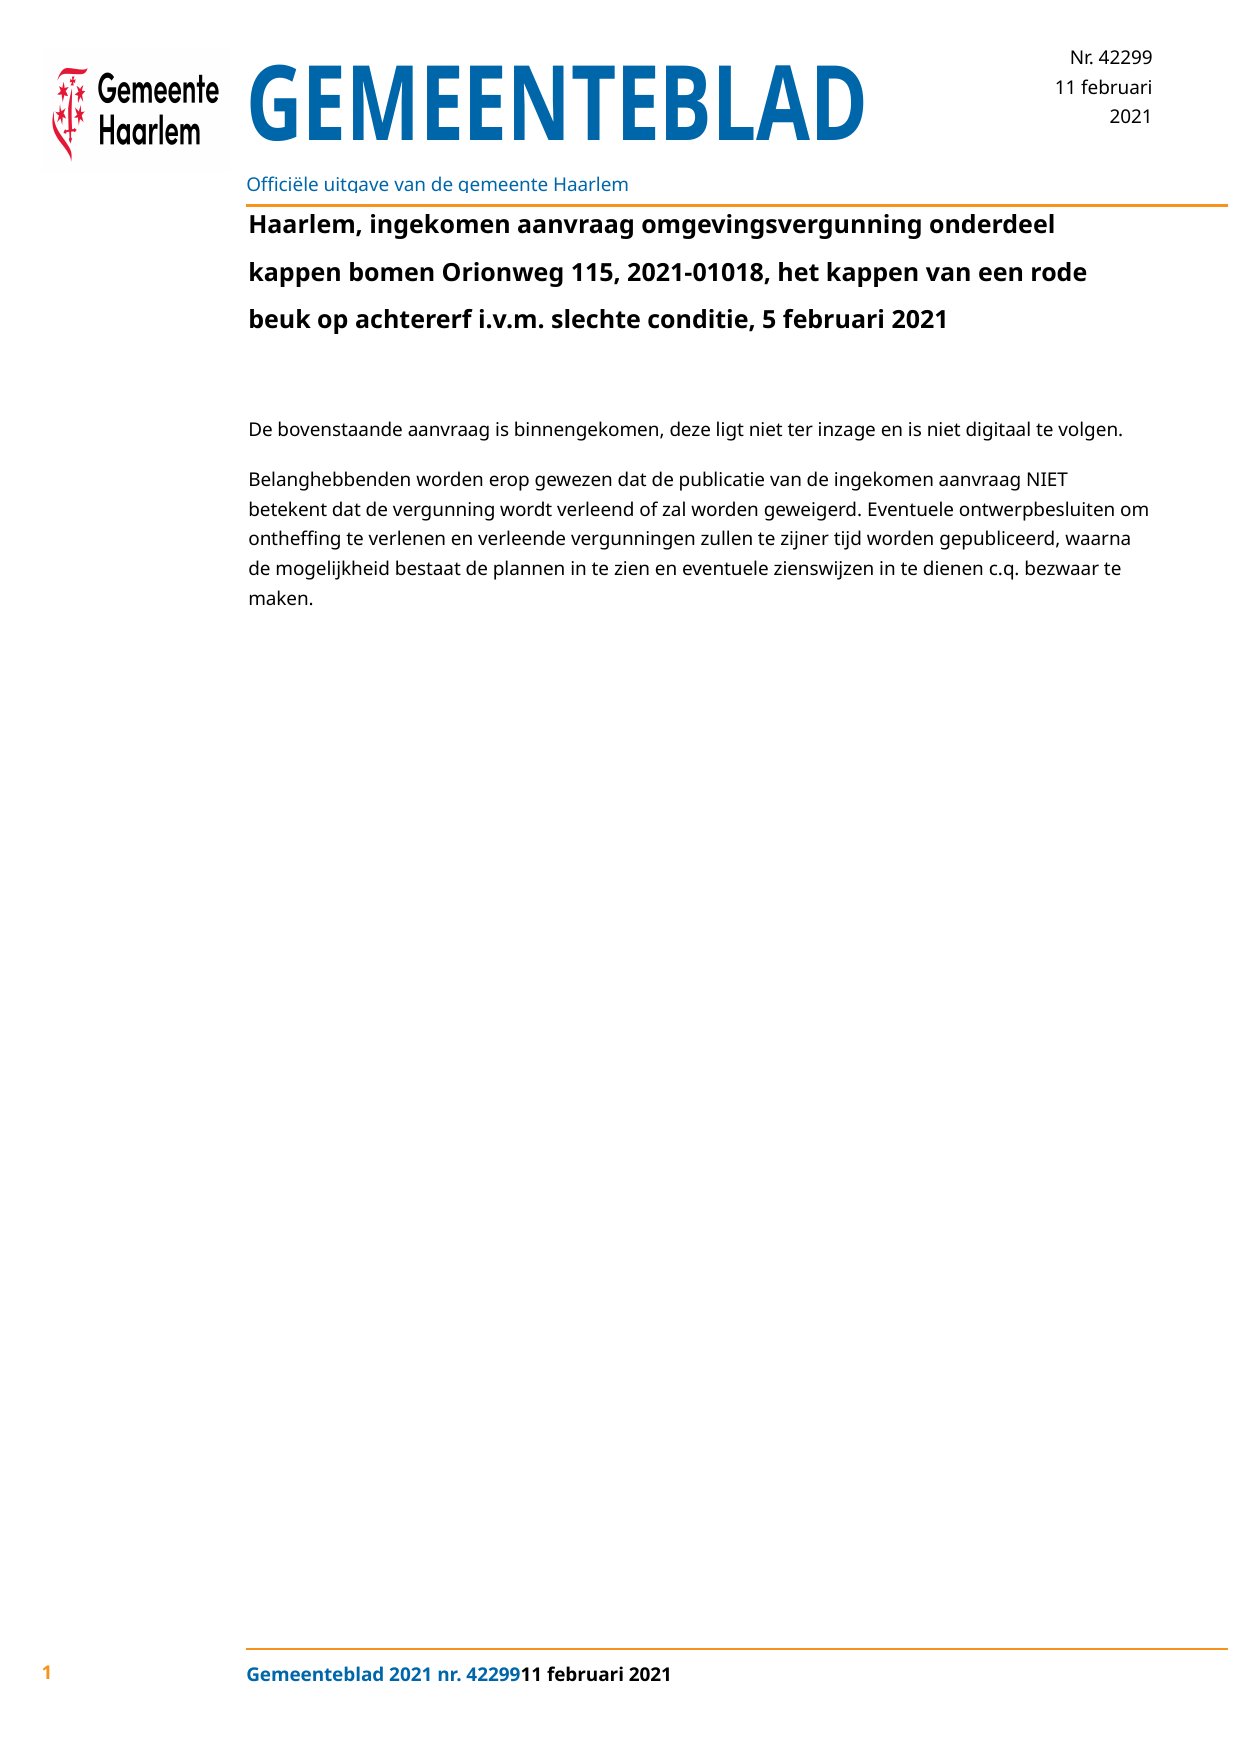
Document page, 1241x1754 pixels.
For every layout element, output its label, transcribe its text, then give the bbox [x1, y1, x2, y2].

picture [41, 47, 231, 172]
text De bovenstaande aanvraag is binnengekomen, deze ligt niet ter inzage en is niet digitaal te volgen. [248, 416, 1152, 442]
text Belanghebbenden worden erop gewezen dat de publicatie van de ingekomen aanvraag NIET betekent dat de vergunning wordt verleend of zal worden geweigerd. Eventuele ontwerpbesluiten om ontheffing te verlenen en verleende vergunningen zullen te zijner tijd worden gepubliceerd, waarna de mogelijkheid bestaat de plannen in te zien en eventuele zienswijzen in te dienen c.q. bezwaar te maken. [248, 466, 1152, 610]
text Haarlem, ingekomen aanvraag omgevingsvergunning onderdeel kappen bomen Orionweg 115, 2021-01018, het kappen van een rode beuk op achtererf i.v.m. slechte conditie, 5 februari 2021 [248, 207, 1152, 336]
